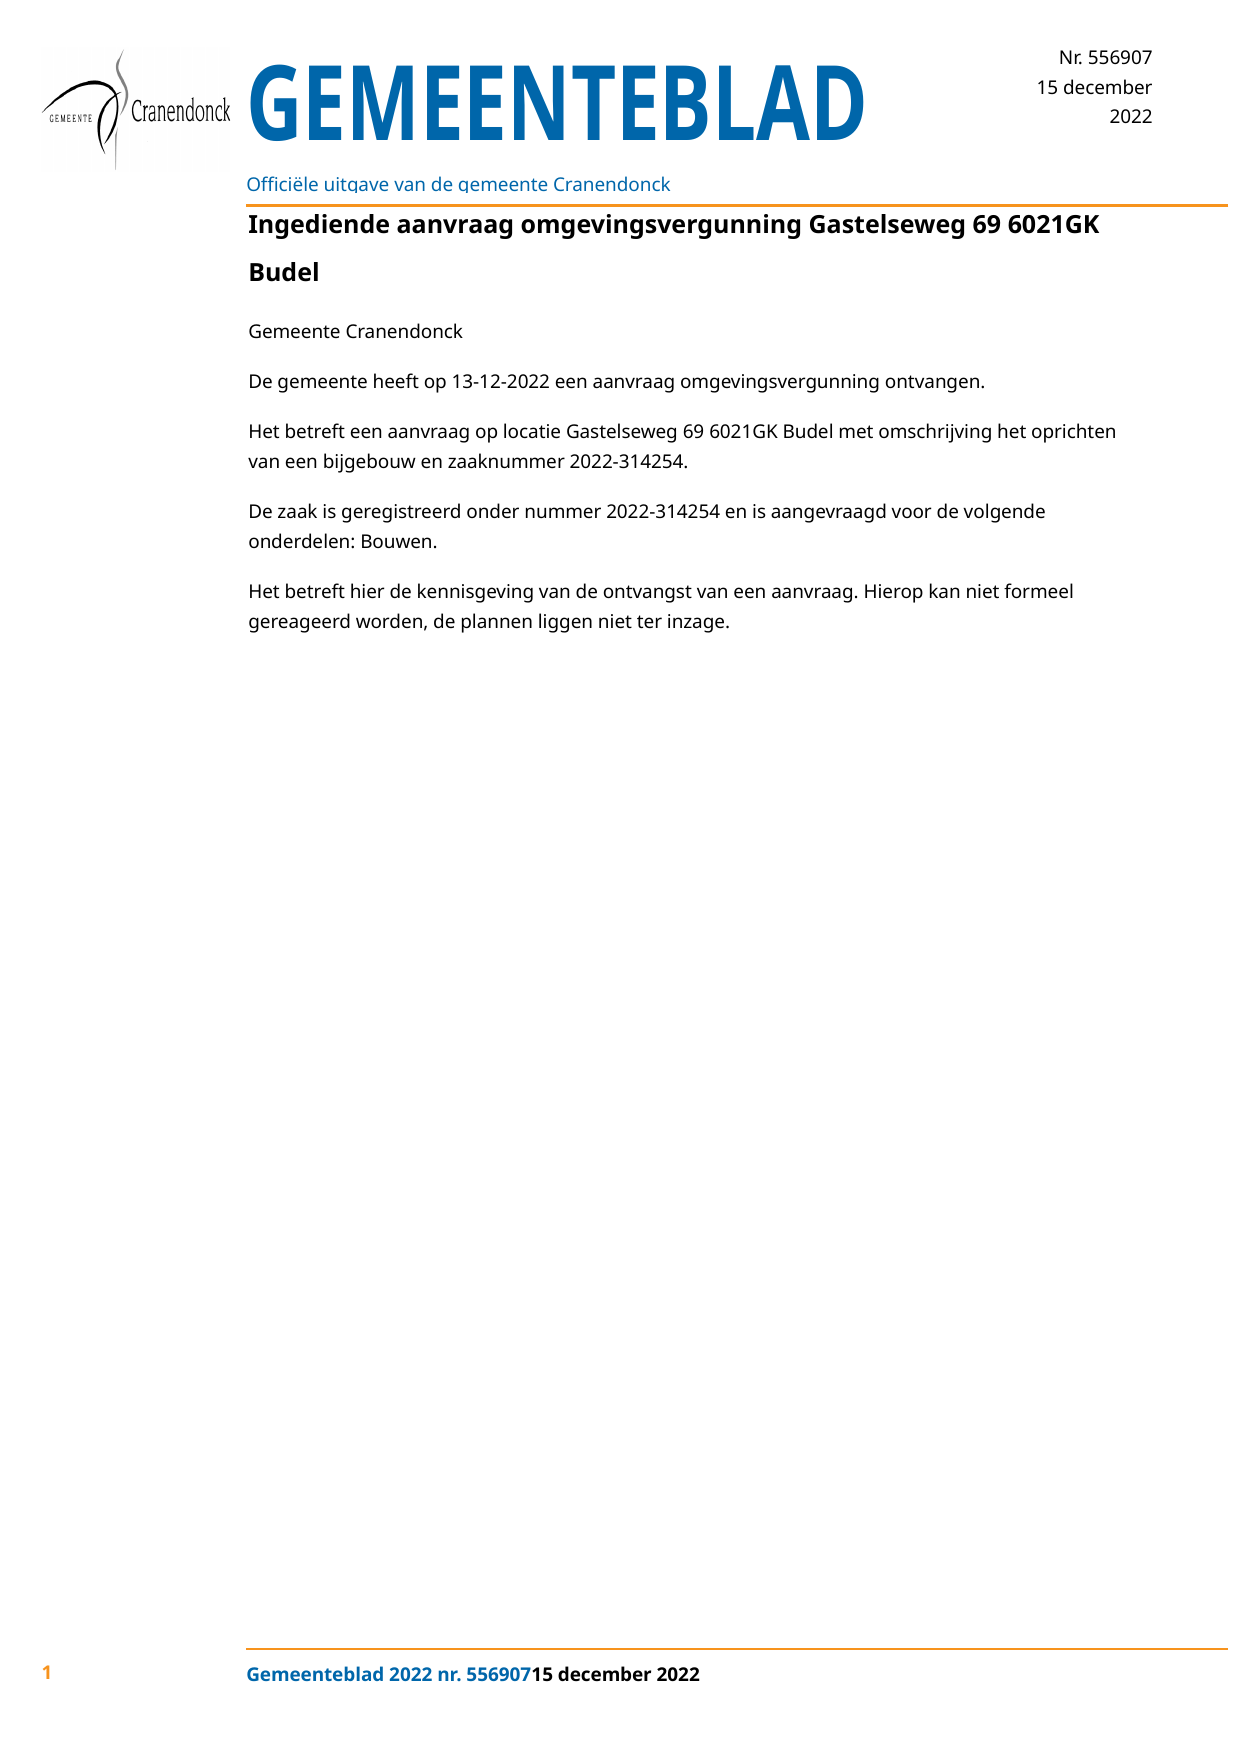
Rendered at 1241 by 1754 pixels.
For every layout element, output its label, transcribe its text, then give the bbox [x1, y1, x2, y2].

text Gemeente Cranendonck [248, 318, 1152, 344]
picture [41, 47, 231, 172]
text Ingediende aanvraag omgevingsvergunning Gastelseweg 69 6021GK Budel [248, 207, 1152, 288]
text De zaak is geregistreerd onder nummer 2022-314254 en is aangevraagd voor de volgende onderdelen: Bouwen. [248, 499, 1152, 554]
text Het betreft hier de kennisgeving van de ontvangst van een aanvraag. Hierop kan niet formeel gereageerd worden, de plannen liggen niet ter inzage. [248, 579, 1152, 634]
text De gemeente heeft op 13-12-2022 een aanvraag omgevingsvergunning ontvangen. [248, 368, 1152, 394]
text Het betreft een aanvraag op locatie Gastelseweg 69 6021GK Budel met omschrijving het oprichten van een bijgebouw en zaaknummer 2022-314254. [248, 419, 1152, 474]
